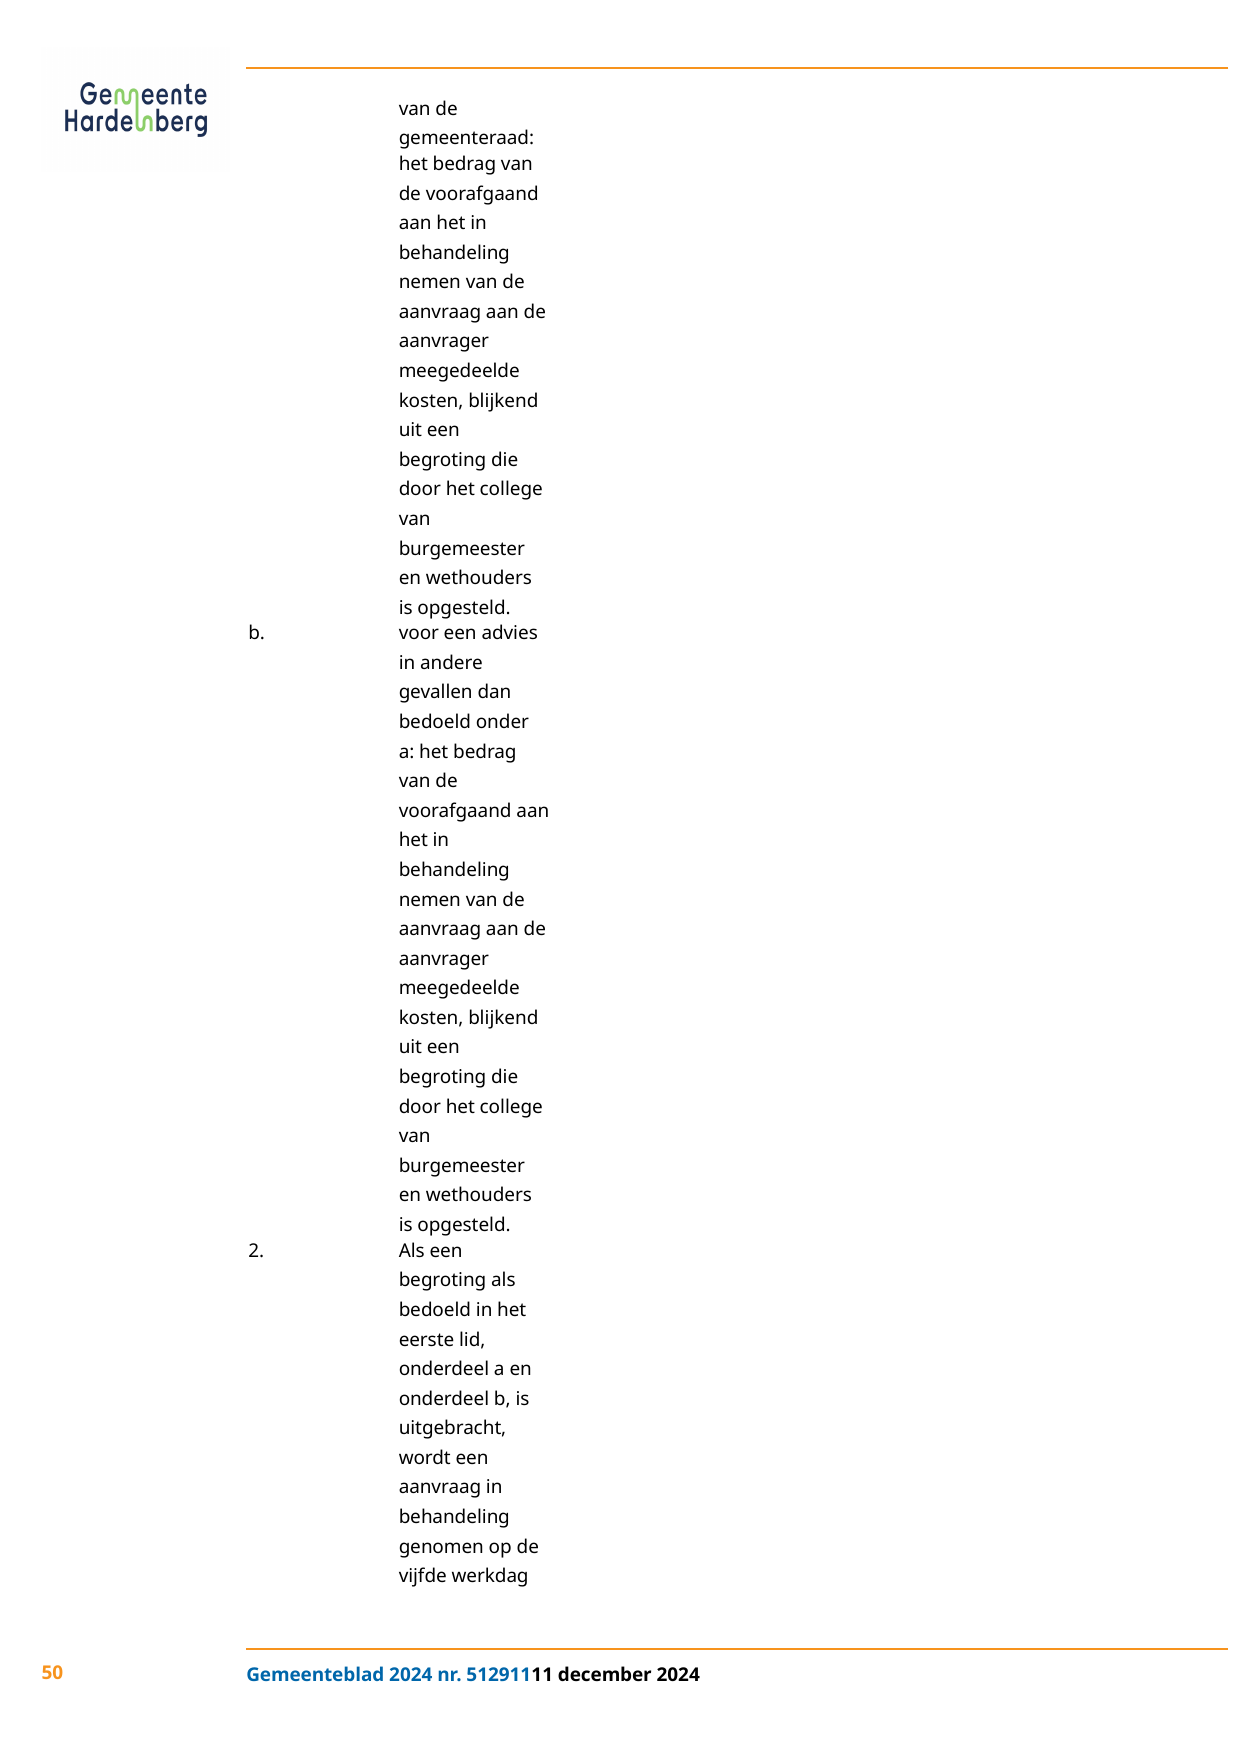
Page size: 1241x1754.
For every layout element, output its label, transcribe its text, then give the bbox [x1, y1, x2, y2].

table_cell [549, 95, 700, 150]
picture [41, 47, 231, 172]
table_cell Als een begroting als bedoeld in het eerste lid, onderdeel a en onderdeel b, is uitgebracht, wordt een aanvraag in behandeling genomen op de vijfde werkdag [399, 1237, 549, 1588]
table_cell het bedrag van de voorafgaand aan het in behandeling nemen van de aanvraag aan de aanvrager meegedeelde kosten, blijkend uit een begroting die door het college van burgemeester en wethouders is opgesteld. [399, 150, 549, 619]
table_cell b. [248, 620, 398, 1237]
table_cell 2. [248, 1237, 398, 1588]
table_cell [549, 150, 700, 619]
table_cell voor een advies in andere gevallen dan bedoeld onder a: het bedrag van de voorafgaand aan het in behandeling nemen van de aanvraag aan de aanvrager meegedeelde kosten, blijkend uit een begroting die door het college van burgemeester en wethouders is opgesteld. [399, 620, 549, 1237]
table_cell [549, 1237, 700, 1588]
table_cell [248, 95, 398, 150]
table_cell [248, 150, 398, 619]
table_cell van de gemeenteraad: [399, 95, 549, 150]
table_cell [549, 620, 700, 1237]
